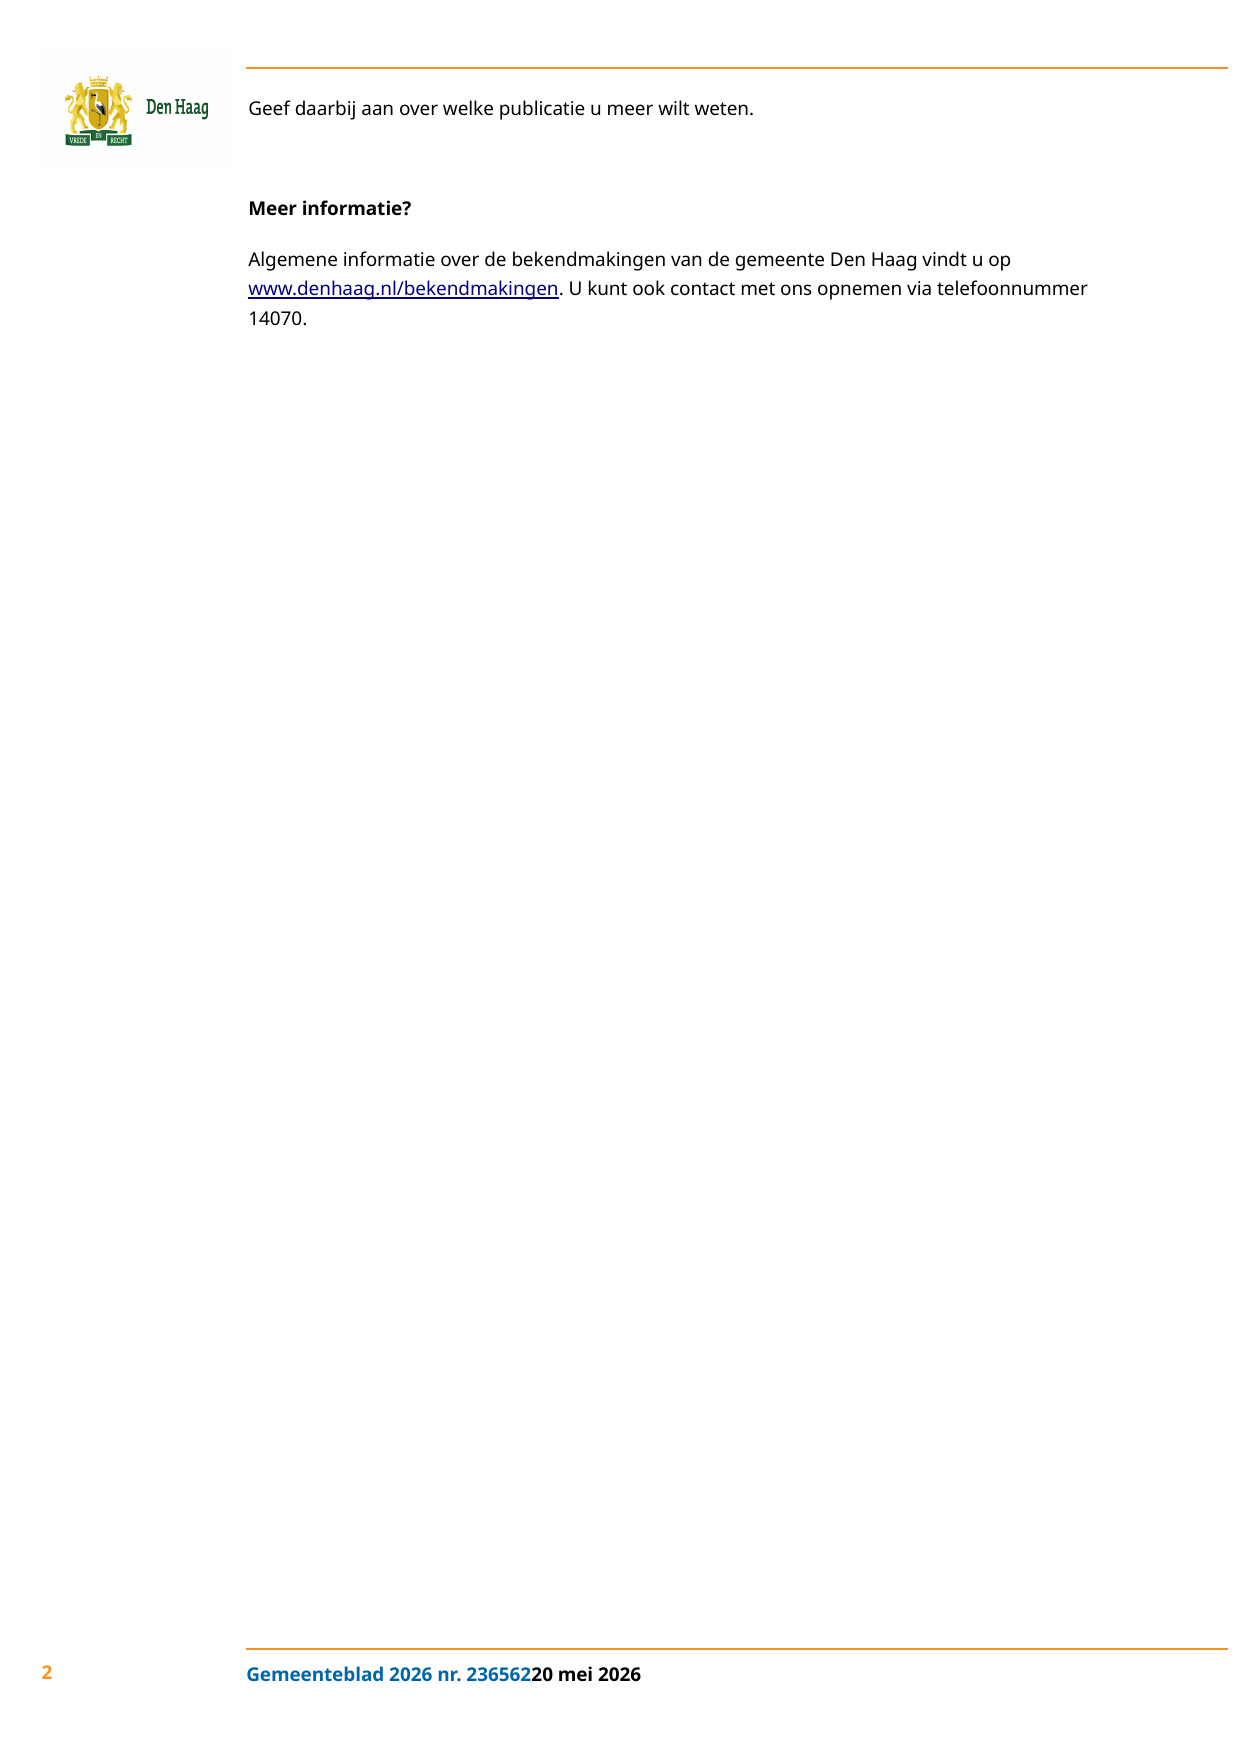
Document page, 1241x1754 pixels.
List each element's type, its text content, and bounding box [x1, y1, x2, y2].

picture [41, 47, 231, 172]
text Meer informatie? [248, 196, 1152, 221]
text Geef daarbij aan over welke publicatie u meer wilt weten. [248, 95, 1152, 121]
text Algemene informatie over de bekendmakingen van de gemeente Den Haag vindt u op www.denhaag.nl/bekendmakingen. U kunt ook contact met ons opnemen via telefoonnummer 14070. [248, 246, 1152, 331]
